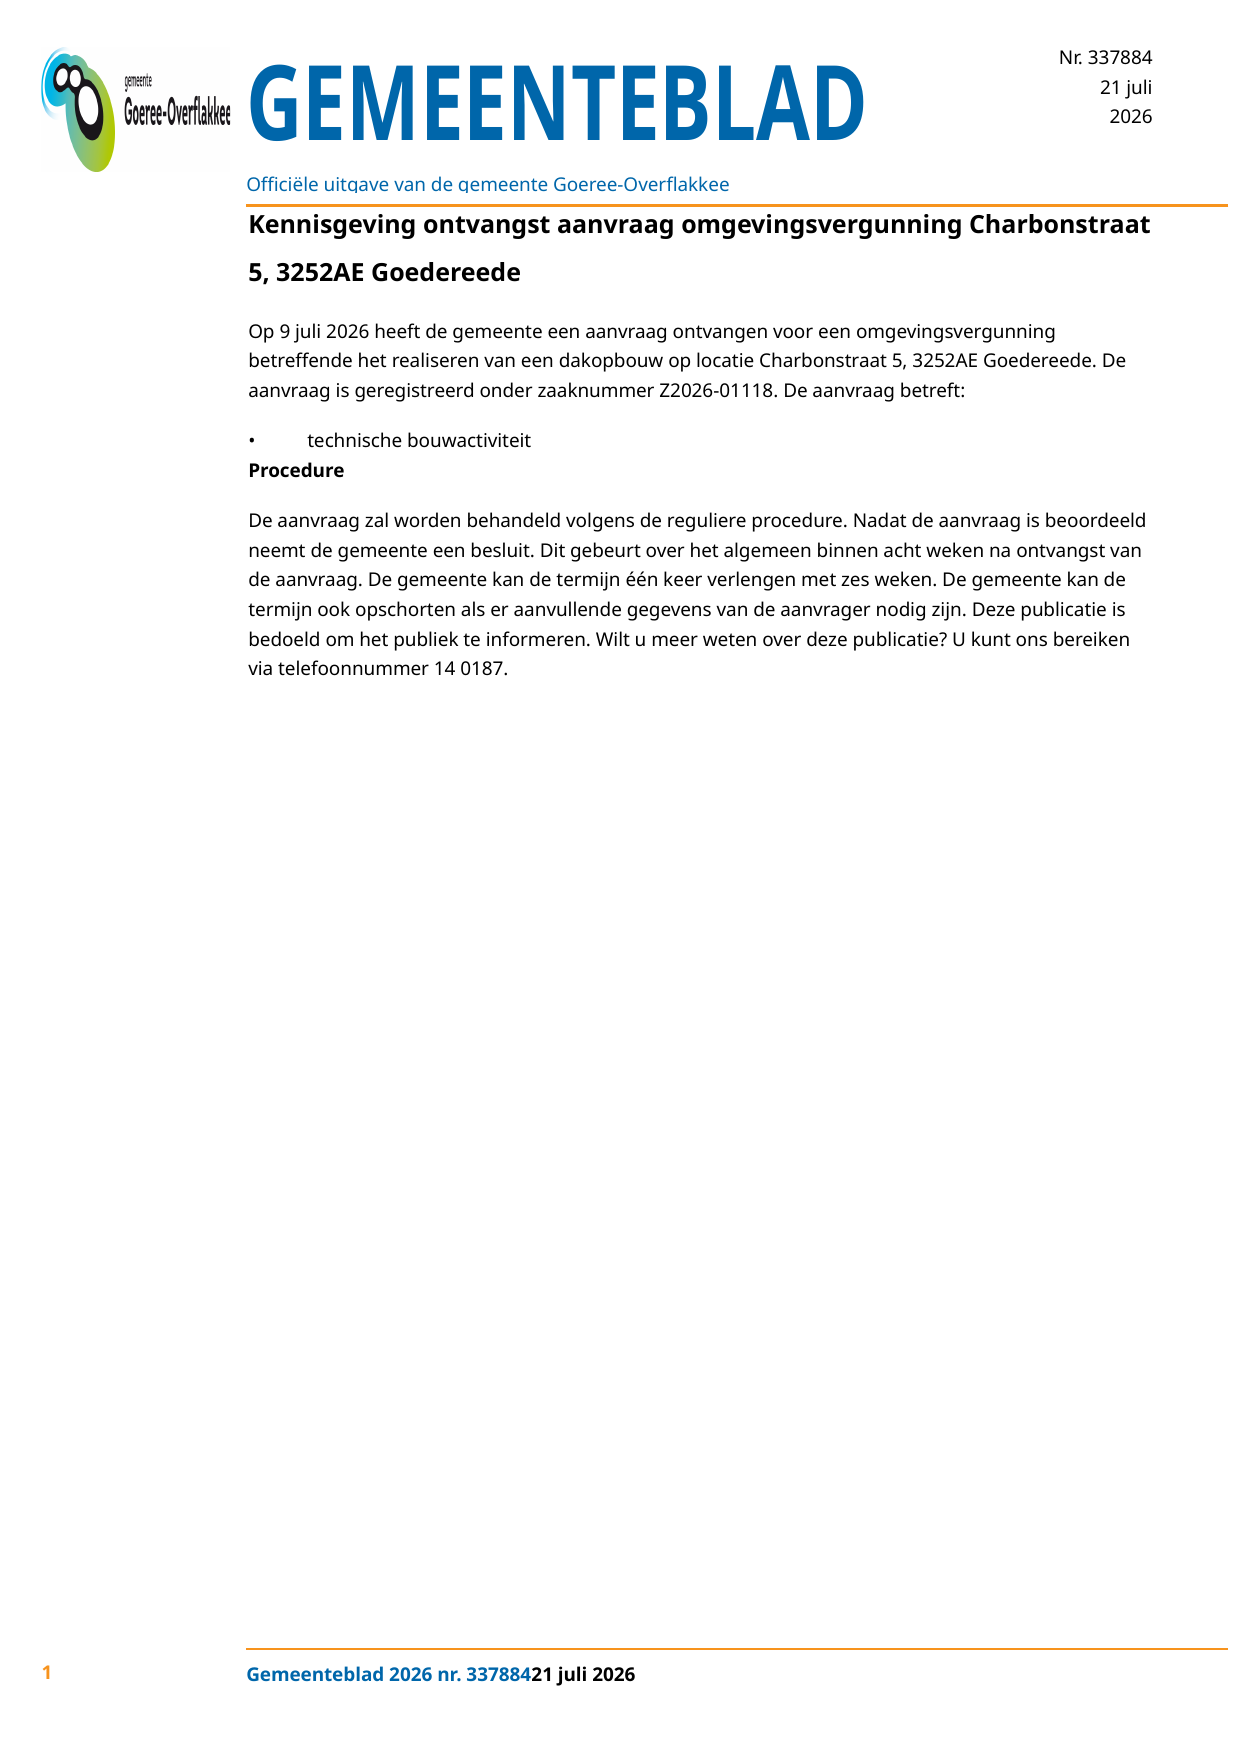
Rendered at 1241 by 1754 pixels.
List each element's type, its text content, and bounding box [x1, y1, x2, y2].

text Op 9 juli 2026 heeft de gemeente een aanvraag ontvangen voor een omgevingsvergunning betreffende het realiseren van een dakopbouw op locatie Charbonstraat 5, 3252AE Goedereede. De aanvraag is geregistreerd onder zaaknummer Z2026-01118. De aanvraag betreft: [248, 318, 1152, 403]
picture [41, 47, 231, 172]
text De aanvraag zal worden behandeld volgens de reguliere procedure. Nadat de aanvraag is beoordeeld neemt de gemeente een besluit. Dit gebeurt over het algemeen binnen acht weken na ontvangst van de aanvraag. De gemeente kan de termijn één keer verlengen met zes weken. De gemeente kan de termijn ook opschorten als er aanvullende gegevens van de aanvrager nodig zijn. Deze publicatie is bedoeld om het publiek te informeren. Wilt u meer weten over deze publicatie? U kunt ons bereiken via telefoonnummer 14 0187. [248, 507, 1152, 681]
list technische bouwactiviteit [248, 427, 1152, 453]
text Kennisgeving ontvangst aanvraag omgevingsvergunning Charbonstraat 5, 3252AE Goedereede [248, 207, 1152, 288]
text Procedure [248, 457, 1152, 483]
